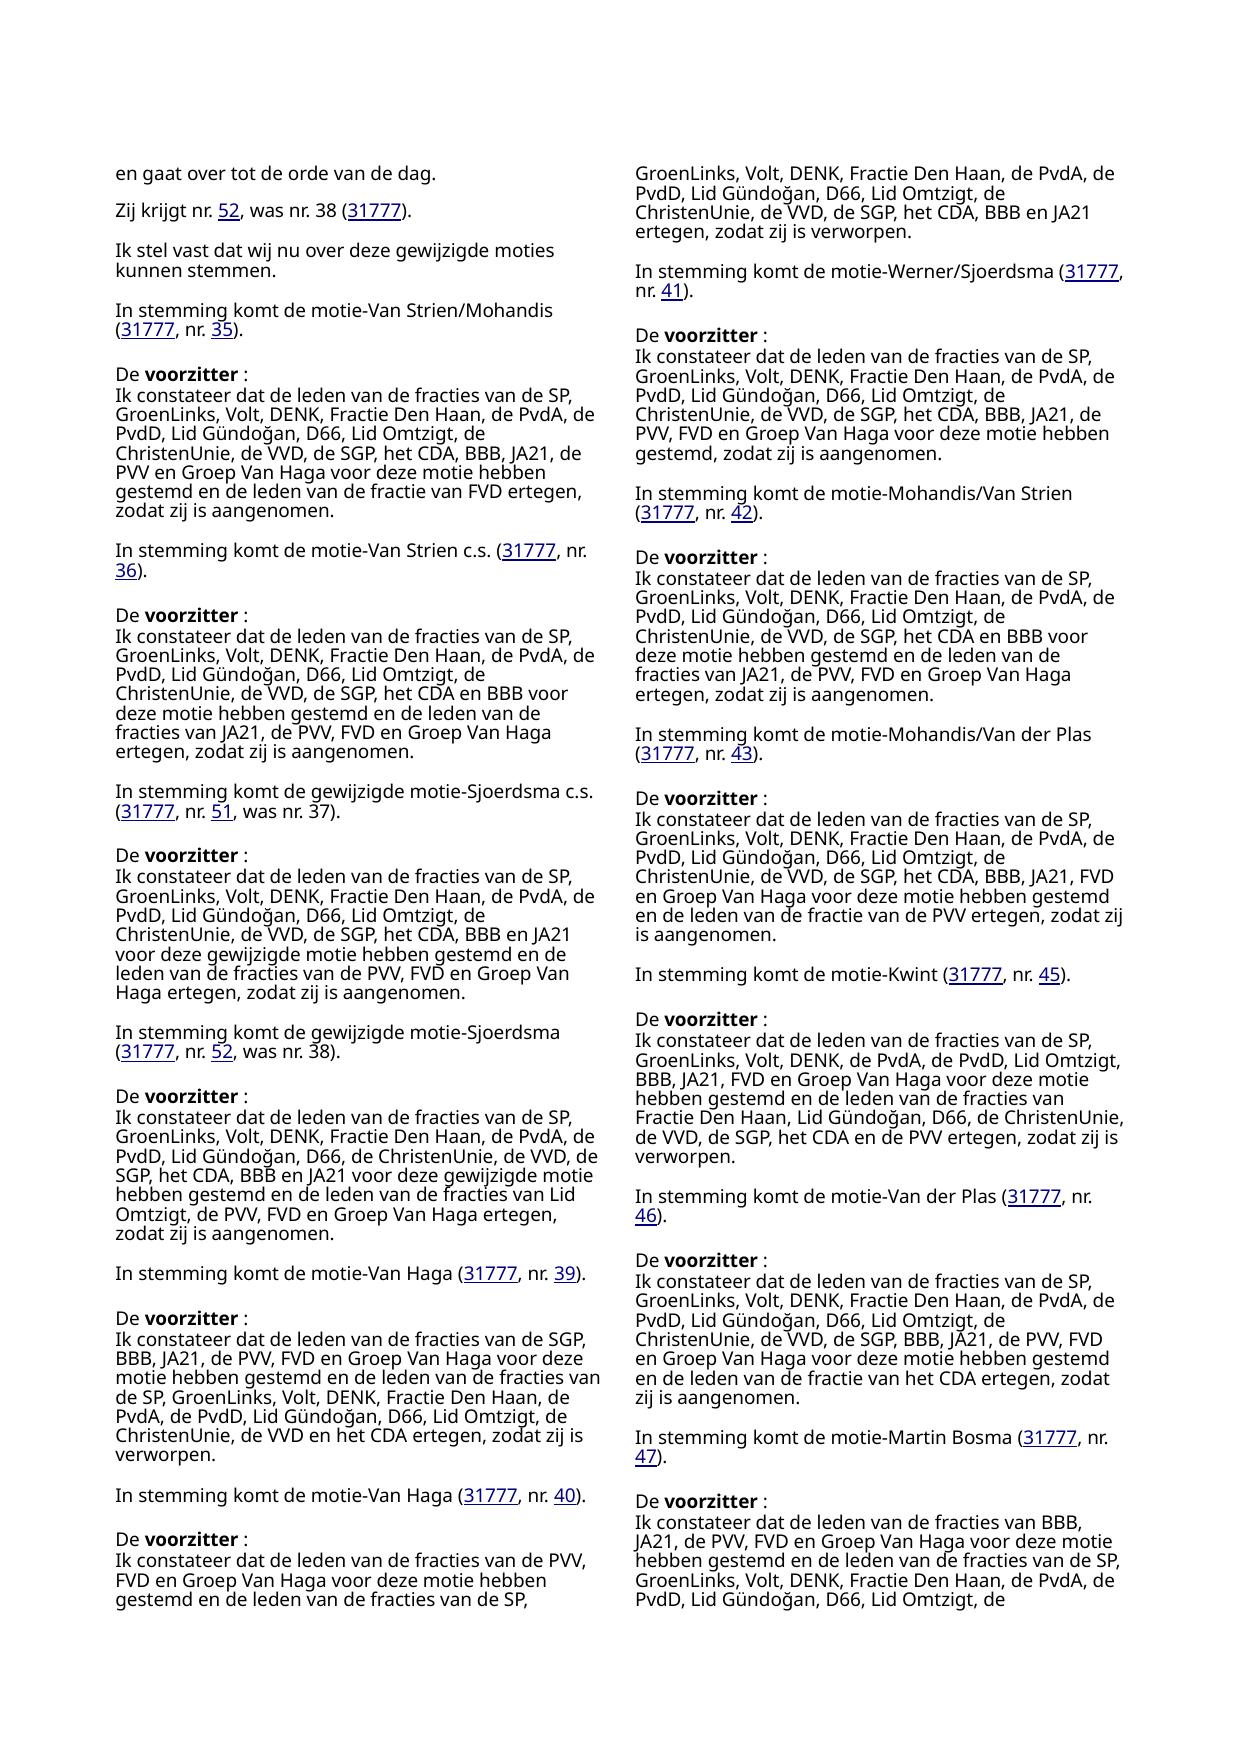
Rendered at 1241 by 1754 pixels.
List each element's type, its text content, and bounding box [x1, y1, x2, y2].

text In stemming komt de gewijzigde motie-Sjoerdsma (31777, nr. 52, was nr. 38). [115, 1024, 605, 1063]
text De voorzitter : [635, 1247, 1125, 1273]
text Ik constateer dat de leden van de fracties van de SP, GroenLinks, Volt, DENK, Fractie Den Haan, de PvdA, de PvdD, Lid Gündoğan, D66, de ChristenUnie, de VVD, de SGP, het CDA, BBB en JA21 voor deze gewijzigde motie hebben gestemd en de leden van de fracties van Lid Omtzigt, de PVV, FVD en Groep Van Haga ertegen, zodat zij is aangenomen. [115, 1109, 605, 1244]
text In stemming komt de motie-Martin Bosma (31777, nr. 47). [635, 1429, 1125, 1467]
text Ik stel vast dat wij nu over deze gewijzigde moties kunnen stemmen. [115, 242, 605, 281]
text Zij krijgt nr. 52, was nr. 38 (31777). [115, 202, 605, 222]
text De voorzitter : [115, 361, 605, 387]
text De voorzitter : [115, 1305, 605, 1331]
text Ik constateer dat de leden van de fracties van de PVV, FVD en Groep Van Haga voor deze motie hebben gestemd en de leden van de fracties van de SP, [115, 1552, 605, 1610]
text Ik constateer dat de leden van de fracties van de SP, GroenLinks, Volt, DENK, Fractie Den Haan, de PvdA, de PvdD, Lid Gündoğan, D66, Lid Omtzigt, de ChristenUnie, de VVD, de SGP, BBB, JA21, de PVV, FVD en Groep Van Haga voor deze motie hebben gestemd en de leden van de fractie van het CDA ertegen, zodat zij is aangenomen. [635, 1273, 1125, 1408]
text Ik constateer dat de leden van de fracties van de SP, GroenLinks, Volt, DENK, Fractie Den Haan, de PvdA, de PvdD, Lid Gündoğan, D66, Lid Omtzigt, de ChristenUnie, de VVD, de SGP, het CDA, BBB, JA21, de PVV en Groep Van Haga voor deze motie hebben gestemd en de leden van de fractie van FVD ertegen, zodat zij is aangenomen. [115, 387, 605, 522]
text In stemming komt de motie-Van Haga (31777, nr. 39). [115, 1265, 605, 1284]
text In stemming komt de motie-Kwint (31777, nr. 45). [635, 966, 1125, 986]
text De voorzitter : [635, 544, 1125, 570]
text De voorzitter : [635, 1488, 1125, 1514]
text In stemming komt de motie-Van Strien/Mohandis (31777, nr. 35). [115, 302, 605, 340]
text De voorzitter : [115, 602, 605, 628]
text De voorzitter : [115, 1527, 605, 1552]
text In stemming komt de motie-Van der Plas (31777, nr. 46). [635, 1188, 1125, 1227]
text Ik constateer dat de leden van de fracties van de SGP, BBB, JA21, de PVV, FVD en Groep Van Haga voor deze motie hebben gestemd en de leden van de fracties van de SP, GroenLinks, Volt, DENK, Fractie Den Haan, de PvdA, de PvdD, Lid Gündoğan, D66, Lid Omtzigt, de ChristenUnie, de VVD en het CDA ertegen, zodat zij is verworpen. [115, 1331, 605, 1466]
text De voorzitter : [115, 1083, 605, 1109]
text Ik constateer dat de leden van de fracties van de SP, GroenLinks, Volt, DENK, Fractie Den Haan, de PvdA, de PvdD, Lid Gündoğan, D66, Lid Omtzigt, de ChristenUnie, de VVD, de SGP, het CDA en BBB voor deze motie hebben gestemd en de leden van de fracties van JA21, de PVV, FVD en Groep Van Haga ertegen, zodat zij is aangenomen. [115, 628, 605, 762]
text Ik constateer dat de leden van de fracties van de SP, GroenLinks, Volt, DENK, Fractie Den Haan, de PvdA, de PvdD, Lid Gündoğan, D66, Lid Omtzigt, de ChristenUnie, de VVD, de SGP, het CDA, BBB, JA21, FVD en Groep Van Haga voor deze motie hebben gestemd en de leden van de fractie van de PVV ertegen, zodat zij is aangenomen. [635, 811, 1125, 946]
text In stemming komt de gewijzigde motie-Sjoerdsma c.s. (31777, nr. 51, was nr. 37). [115, 783, 605, 822]
text Ik constateer dat de leden van de fracties van BBB, JA21, de PVV, FVD en Groep Van Haga voor deze motie hebben gestemd en de leden van de fracties van de SP, GroenLinks, Volt, DENK, Fractie Den Haan, de PvdA, de PvdD, Lid Gündoğan, D66, Lid Omtzigt, de [635, 1514, 1125, 1610]
text Ik constateer dat de leden van de fracties van de SP, GroenLinks, Volt, DENK, Fractie Den Haan, de PvdA, de PvdD, Lid Gündoğan, D66, Lid Omtzigt, de ChristenUnie, de VVD, de SGP, het CDA en BBB voor deze motie hebben gestemd en de leden van de fracties van JA21, de PVV, FVD en Groep Van Haga ertegen, zodat zij is aangenomen. [635, 570, 1125, 705]
text De voorzitter : [635, 785, 1125, 811]
text Ik constateer dat de leden van de fracties van de SP, GroenLinks, Volt, DENK, Fractie Den Haan, de PvdA, de PvdD, Lid Gündoğan, D66, Lid Omtzigt, de ChristenUnie, de VVD, de SGP, het CDA, BBB, JA21, de PVV, FVD en Groep Van Haga voor deze motie hebben gestemd, zodat zij is aangenomen. [635, 348, 1125, 464]
text De voorzitter : [635, 323, 1125, 348]
text In stemming komt de motie-Van Haga (31777, nr. 40). [115, 1487, 605, 1506]
text De voorzitter : [115, 843, 605, 868]
text De voorzitter : [635, 1007, 1125, 1032]
text In stemming komt de motie-Van Strien c.s. (31777, nr. 36). [115, 542, 605, 581]
text Ik constateer dat de leden van de fracties van de SP, GroenLinks, Volt, DENK, Fractie Den Haan, de PvdA, de PvdD, Lid Gündoğan, D66, Lid Omtzigt, de ChristenUnie, de VVD, de SGP, het CDA, BBB en JA21 voor deze gewijzigde motie hebben gestemd en de leden van de fracties van de PVV, FVD en Groep Van Haga ertegen, zodat zij is aangenomen. [115, 868, 605, 1003]
text GroenLinks, Volt, DENK, Fractie Den Haan, de PvdA, de PvdD, Lid Gündoğan, D66, Lid Omtzigt, de ChristenUnie, de VVD, de SGP, het CDA, BBB en JA21 ertegen, zodat zij is verworpen. [635, 165, 1125, 242]
text In stemming komt de motie-Mohandis/Van der Plas (31777, nr. 43). [635, 726, 1125, 764]
text en gaat over tot de orde van de dag. [115, 165, 605, 184]
text In stemming komt de motie-Werner/Sjoerdsma (31777, nr. 41). [635, 263, 1125, 302]
text Ik constateer dat de leden van de fracties van de SP, GroenLinks, Volt, DENK, de PvdA, de PvdD, Lid Omtzigt, BBB, JA21, FVD en Groep Van Haga voor deze motie hebben gestemd en de leden van de fracties van Fractie Den Haan, Lid Gündoğan, D66, de ChristenUnie, de VVD, de SGP, het CDA en de PVV ertegen, zodat zij is verworpen. [635, 1032, 1125, 1167]
text In stemming komt de motie-Mohandis/Van Strien (31777, nr. 42). [635, 485, 1125, 523]
